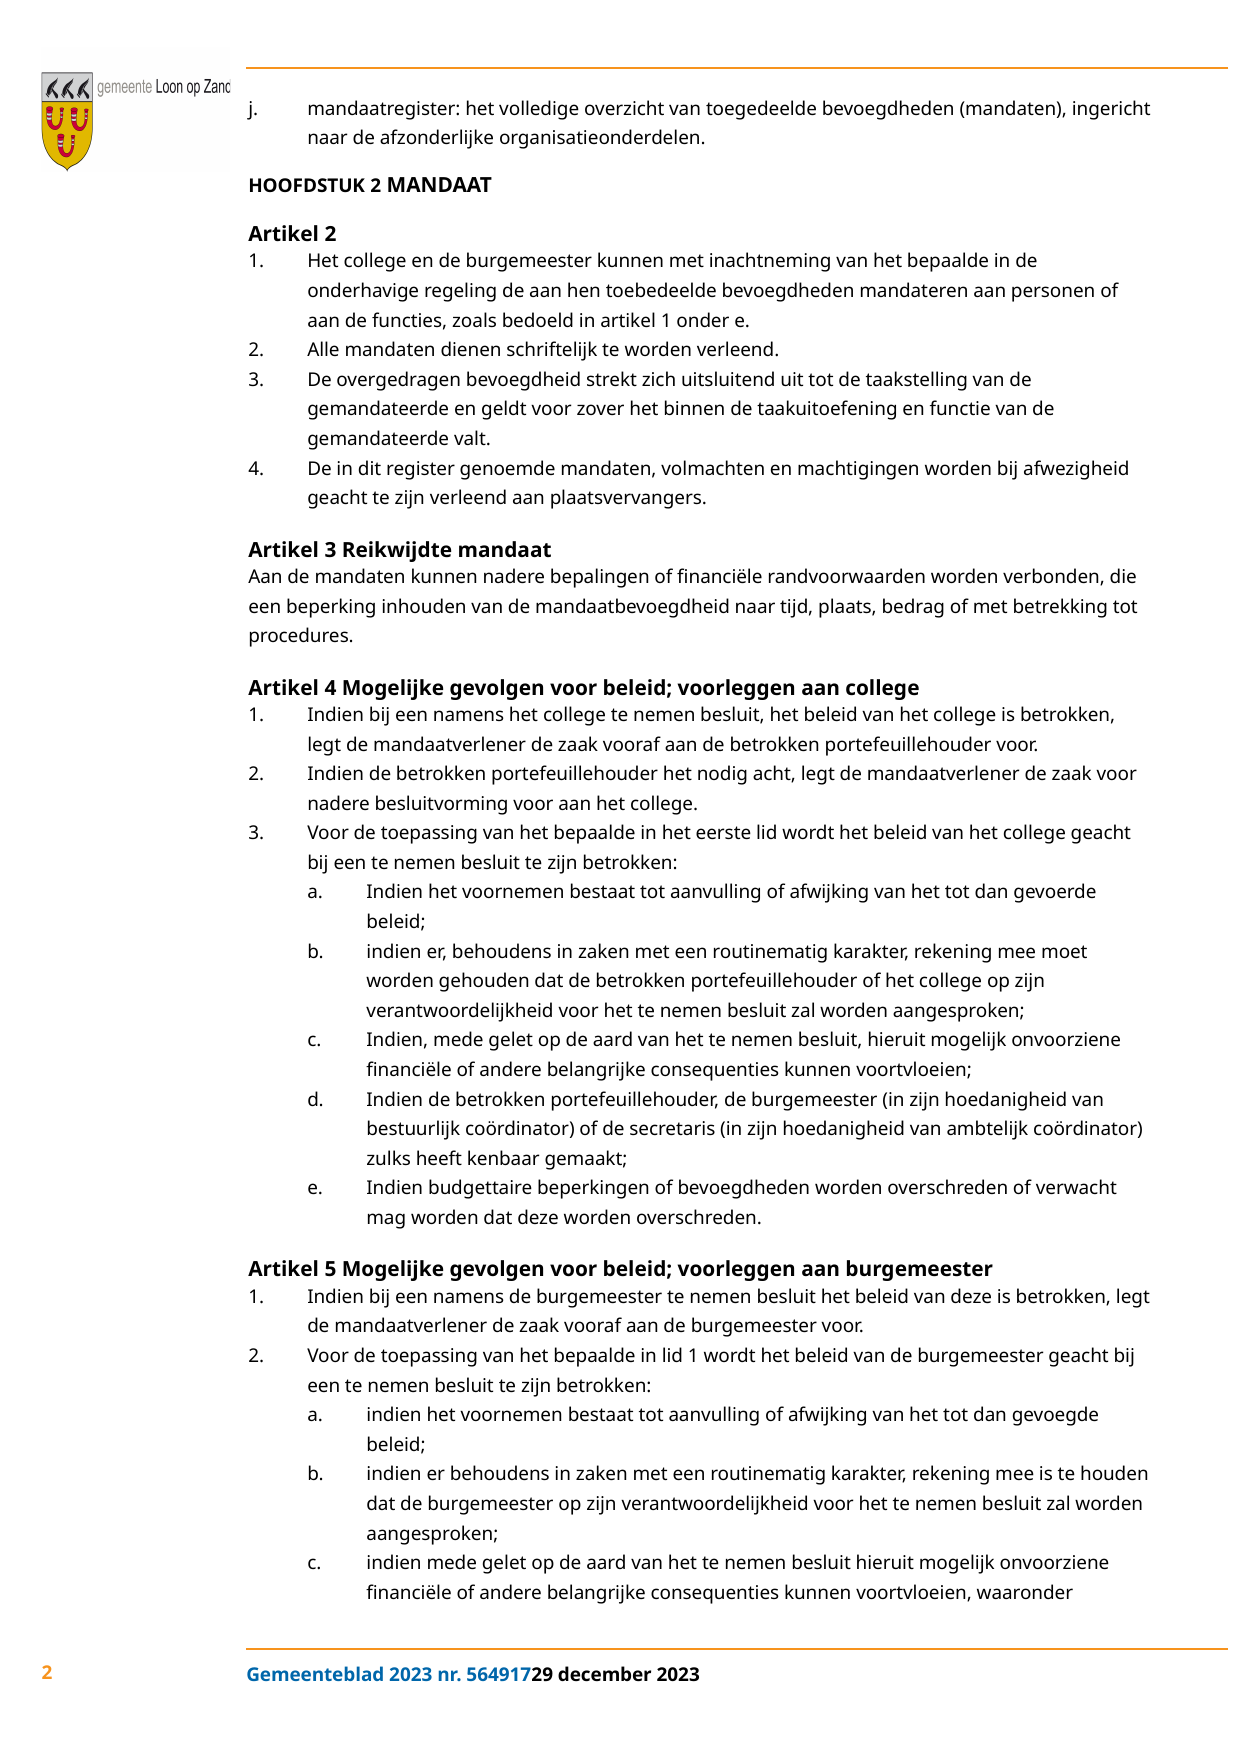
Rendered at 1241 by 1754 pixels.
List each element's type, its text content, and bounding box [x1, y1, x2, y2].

text Artikel 5 Mogelijke gevolgen voor beleid; voorleggen aan burgemeester [248, 1254, 1152, 1283]
list Alle mandaten dienen schriftelijk te worden verleend. [248, 336, 1152, 362]
list Indien, mede gelet op de aard van het te nemen besluit, hieruit mogelijk onvoorziene financiële of andere belangrijke consequenties kunnen voortvloeien; [307, 1027, 1152, 1082]
list Indien de betrokken portefeuillehouder het nodig acht, legt de mandaatverlener de zaak voor nadere besluitvorming voor aan het college. [248, 760, 1152, 816]
list Indien het voornemen bestaat tot aanvulling of afwijking van het tot dan gevoerde beleid; [307, 879, 1152, 934]
list Voor de toepassing van het bepaalde in het eerste lid wordt het beleid van het college geacht bij een te nemen besluit te zijn betrokken: [248, 819, 1152, 875]
list Voor de toepassing van het bepaalde in lid 1 wordt het beleid van de burgemeester geacht bij een te nemen besluit te zijn betrokken: [248, 1342, 1152, 1397]
list De in dit register genoemde mandaten, volmachten en machtigingen worden bij afwezigheid geacht te zijn verleend aan plaatsvervangers. [248, 455, 1152, 510]
list mandaatregister: het volledige overzicht van toegedeelde bevoegdheden (mandaten), ingericht naar de afzonderlijke organisatieonderdelen. [248, 95, 1152, 150]
list indien er, behoudens in zaken met een routinematig karakter, rekening mee moet worden gehouden dat de betrokken portefeuillehouder of het college op zijn verantwoordelijkheid voor het te nemen besluit zal worden aangesproken; [307, 938, 1152, 1023]
list De overgedragen bevoegdheid strekt zich uitsluitend uit tot de taakstelling van de gemandateerde en geldt voor zover het binnen de taakuitoefening en functie van de gemandateerde valt. [248, 366, 1152, 451]
text HOOFDSTUK 2 MANDAAT [248, 170, 1152, 198]
list indien mede gelet op de aard van het te nemen besluit hieruit mogelijk onvoorziene financiële of andere belangrijke consequenties kunnen voortvloeien, waaronder [307, 1549, 1152, 1604]
text Artikel 2 [248, 219, 1152, 248]
text Artikel 4 Mogelijke gevolgen voor beleid; voorleggen aan college [248, 673, 1152, 701]
list Indien budgettaire beperkingen of bevoegdheden worden overschreden of verwacht mag worden dat deze worden overschreden. [307, 1174, 1152, 1230]
list Indien bij een namens de burgemeester te nemen besluit het beleid van deze is betrokken, legt de mandaatverlener de zaak vooraf aan de burgemeester voor. [248, 1283, 1152, 1338]
list Indien bij een namens het college te nemen besluit, het beleid van het college is betrokken, legt de mandaatverlener de zaak vooraf aan de betrokken portefeuillehouder voor. [248, 701, 1152, 757]
text Artikel 3 Reikwijdte mandaat [248, 535, 1152, 563]
list Indien de betrokken portefeuillehouder, de burgemeester (in zijn hoedanigheid van bestuurlijk coördinator) of de secretaris (in zijn hoedanigheid van ambtelijk coördinator) zulks heeft kenbaar gemaakt; [307, 1086, 1152, 1171]
text Aan de mandaten kunnen nadere bepalingen of financiële randvoorwaarden worden verbonden, die een beperking inhouden van de mandaatbevoegdheid naar tijd, plaats, bedrag of met betrekking tot procedures. [248, 563, 1152, 648]
picture [41, 47, 231, 172]
list Het college en de burgemeester kunnen met inachtneming van het bepaalde in de onderhavige regeling de aan hen toebedeelde bevoegdheden mandateren aan personen of aan de functies, zoals bedoeld in artikel 1 onder e. [248, 248, 1152, 333]
list indien er behoudens in zaken met een routinematig karakter, rekening mee is te houden dat de burgemeester op zijn verantwoordelijkheid voor het te nemen besluit zal worden aangesproken; [307, 1461, 1152, 1545]
list indien het voornemen bestaat tot aanvulling of afwijking van het tot dan gevoegde beleid; [307, 1401, 1152, 1457]
